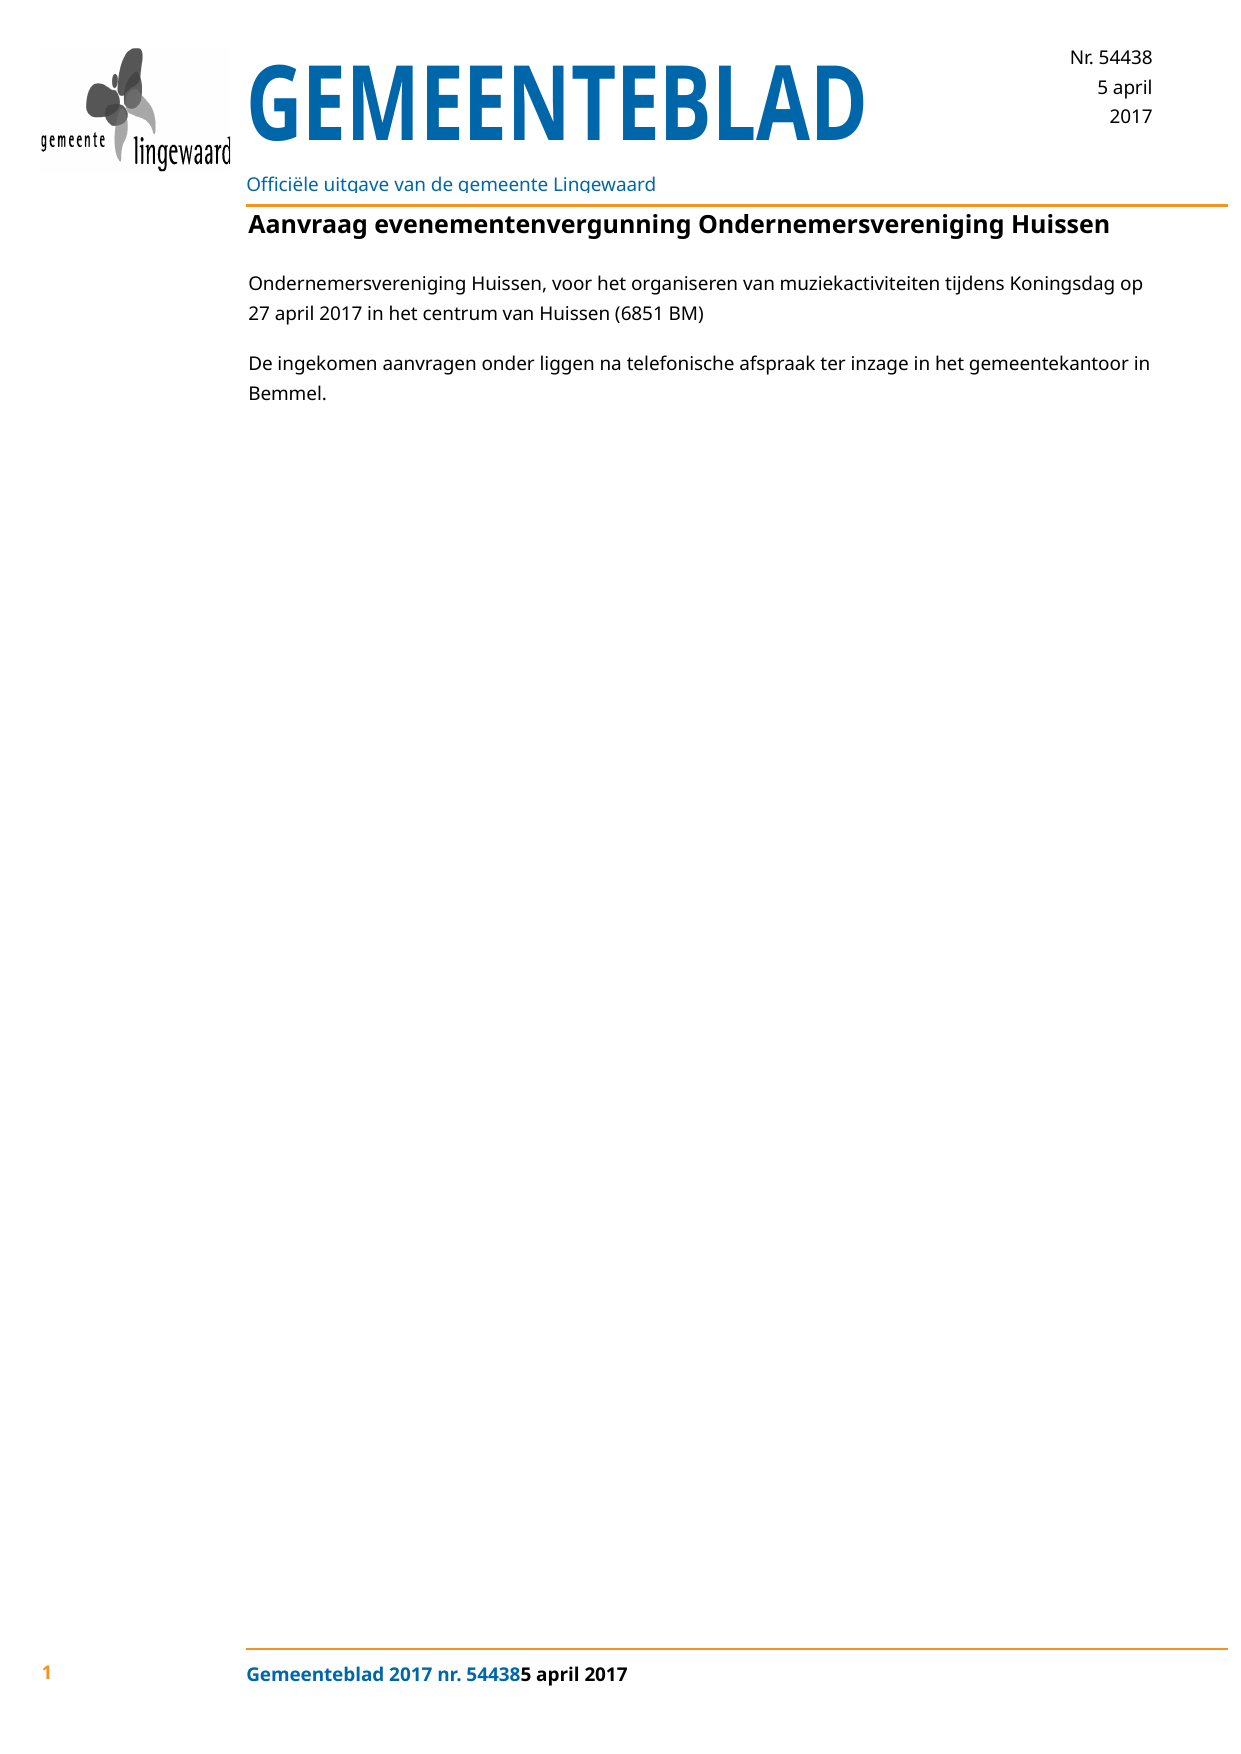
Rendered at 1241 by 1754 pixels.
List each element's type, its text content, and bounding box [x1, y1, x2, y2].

picture [41, 47, 231, 172]
text Aanvraag evenementenvergunning Ondernemersvereniging Huissen [248, 207, 1152, 241]
text Ondernemersvereniging Huissen, voor het organiseren van muziekactiviteiten tijdens Koningsdag op 27 april 2017 in het centrum van Huissen (6851 BM) [248, 270, 1152, 326]
text De ingekomen aanvragen onder liggen na telefonische afspraak ter inzage in het gemeentekantoor in Bemmel. [248, 350, 1152, 406]
